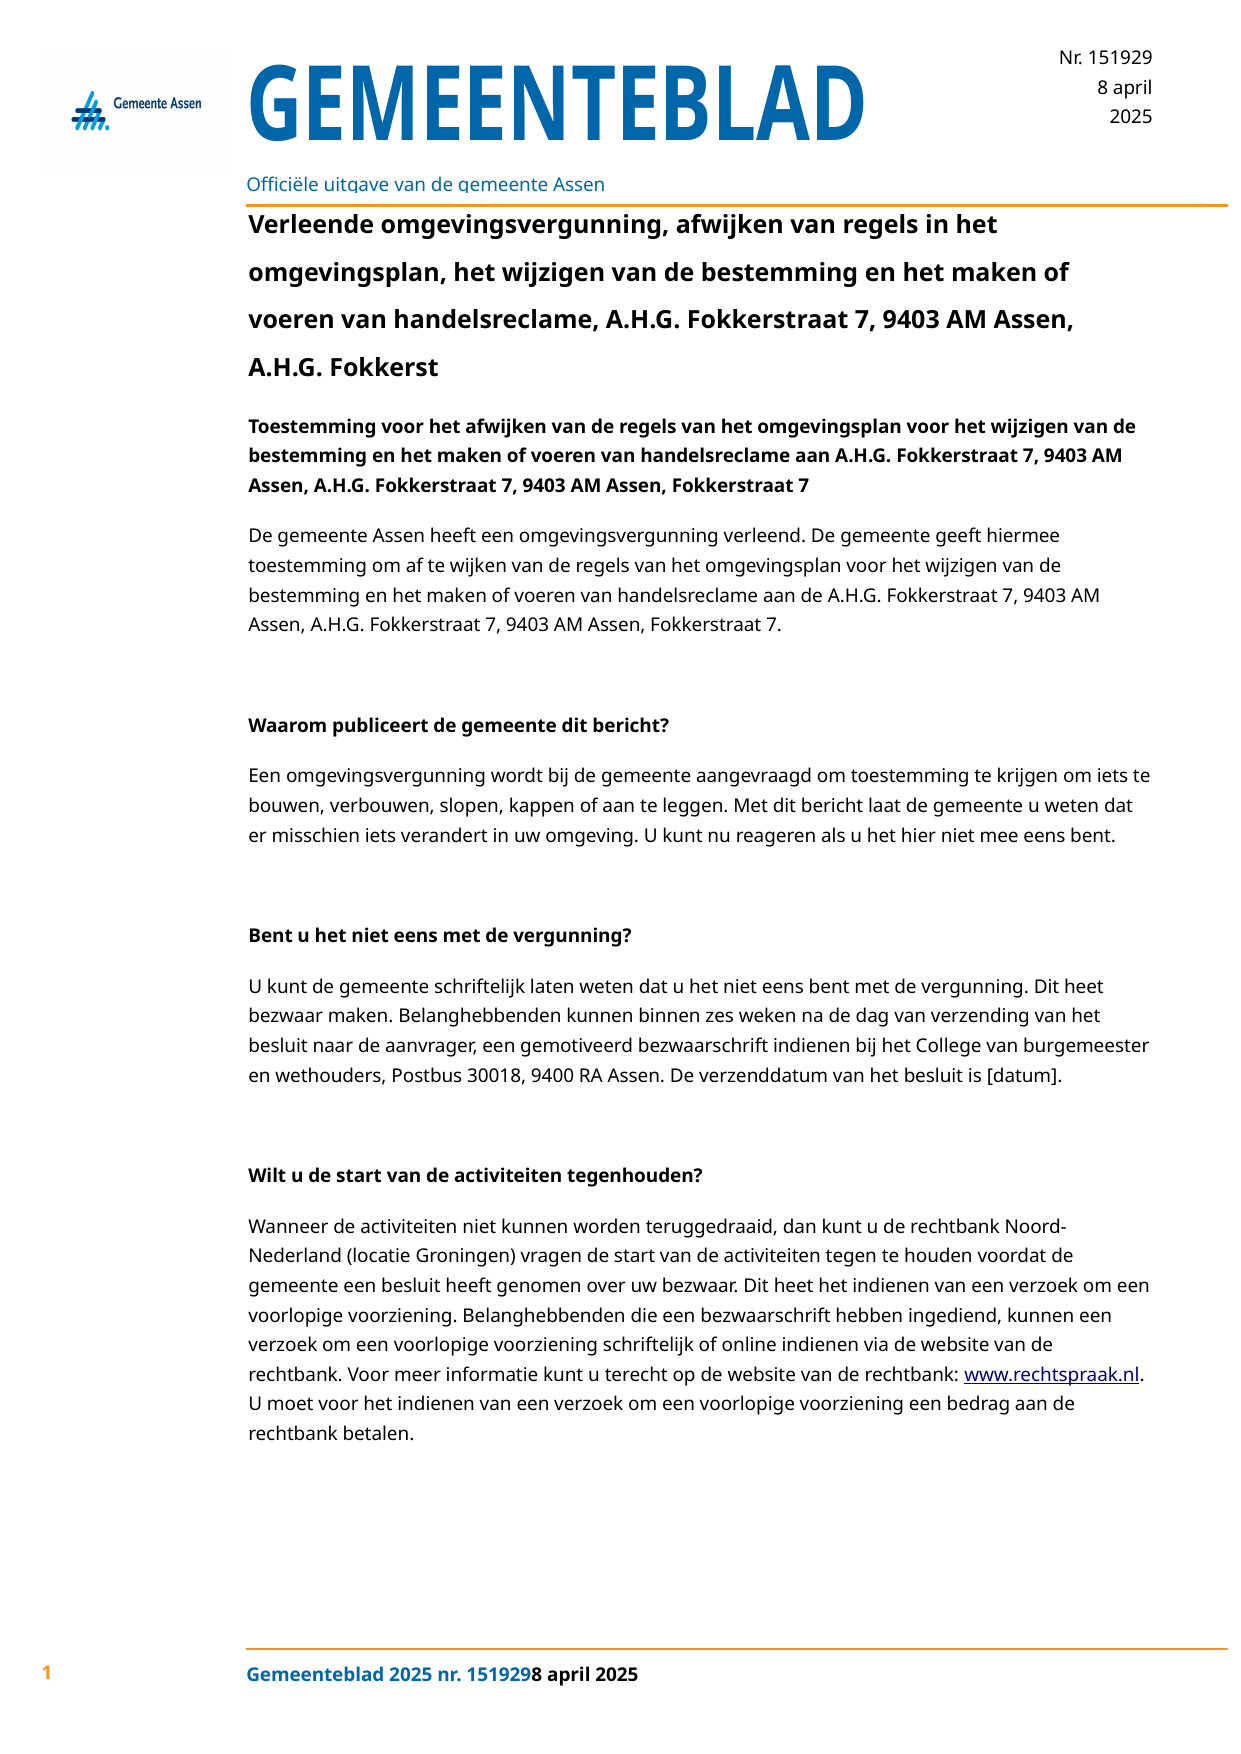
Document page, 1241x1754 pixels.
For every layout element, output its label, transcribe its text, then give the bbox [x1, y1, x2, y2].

text Waarom publiceert de gemeente dit bericht? [248, 712, 1152, 738]
text U kunt de gemeente schriftelijk laten weten dat u het niet eens bent met de vergunning. Dit heet bezwaar maken. Belanghebbenden kunnen binnen zes weken na de dag van verzending van het besluit naar de aanvrager, een gemotiveerd bezwaarschrift indienen bij het College van burgemeester en wethouders, Postbus 30018, 9400 RA Assen. De verzenddatum van het besluit is [datum]. [248, 973, 1152, 1088]
text Wanneer de activiteiten niet kunnen worden teruggedraaid, dan kunt u de rechtbank Noord-Nederland (locatie Groningen) vragen de start van de activiteiten tegen te houden voordat de gemeente een besluit heeft genomen over uw bezwaar. Dit heet het indienen van een verzoek om een voorlopige voorziening. Belanghebbenden die een bezwaarschrift hebben ingediend, kunnen een verzoek om een voorlopige voorziening schriftelijk of online indienen via de website van de rechtbank. Voor meer informatie kunt u terecht op de website van de rechtbank: www.rechtspraak.nl. U moet voor het indienen van een verzoek om een voorlopige voorziening een bedrag aan de rechtbank betalen. [248, 1213, 1152, 1446]
text Een omgevingsvergunning wordt bij de gemeente aangevraagd om toestemming te krijgen om iets te bouwen, verbouwen, slopen, kappen of aan te leggen. Met dit bericht laat de gemeente u weten dat er misschien iets verandert in uw omgeving. U kunt nu reageren als u het hier niet mee eens bent. [248, 763, 1152, 848]
text Wilt u de start van de activiteiten tegenhouden? [248, 1163, 1152, 1188]
text Bent u het niet eens met de vergunning? [248, 923, 1152, 948]
text De gemeente Assen heeft een omgevingsvergunning verleend. De gemeente geeft hiermee toestemming om af te wijken van de regels van het omgevingsplan voor het wijzigen van de bestemming en het maken of voeren van handelsreclame aan de A.H.G. Fokkerstraat 7, 9403 AM Assen, A.H.G. Fokkerstraat 7, 9403 AM Assen, Fokkerstraat 7. [248, 523, 1152, 637]
picture [41, 47, 231, 172]
text Verleende omgevingsvergunning, afwijken van regels in het omgevingsplan, het wijzigen van de bestemming en het maken of voeren van handelsreclame, A.H.G. Fokkerstraat 7, 9403 AM Assen, A.H.G. Fokkerst [248, 207, 1152, 384]
text Toestemming voor het afwijken van de regels van het omgevingsplan voor het wijzigen van de bestemming en het maken of voeren van handelsreclame aan A.H.G. Fokkerstraat 7, 9403 AM Assen, A.H.G. Fokkerstraat 7, 9403 AM Assen, Fokkerstraat 7 [248, 413, 1152, 498]
